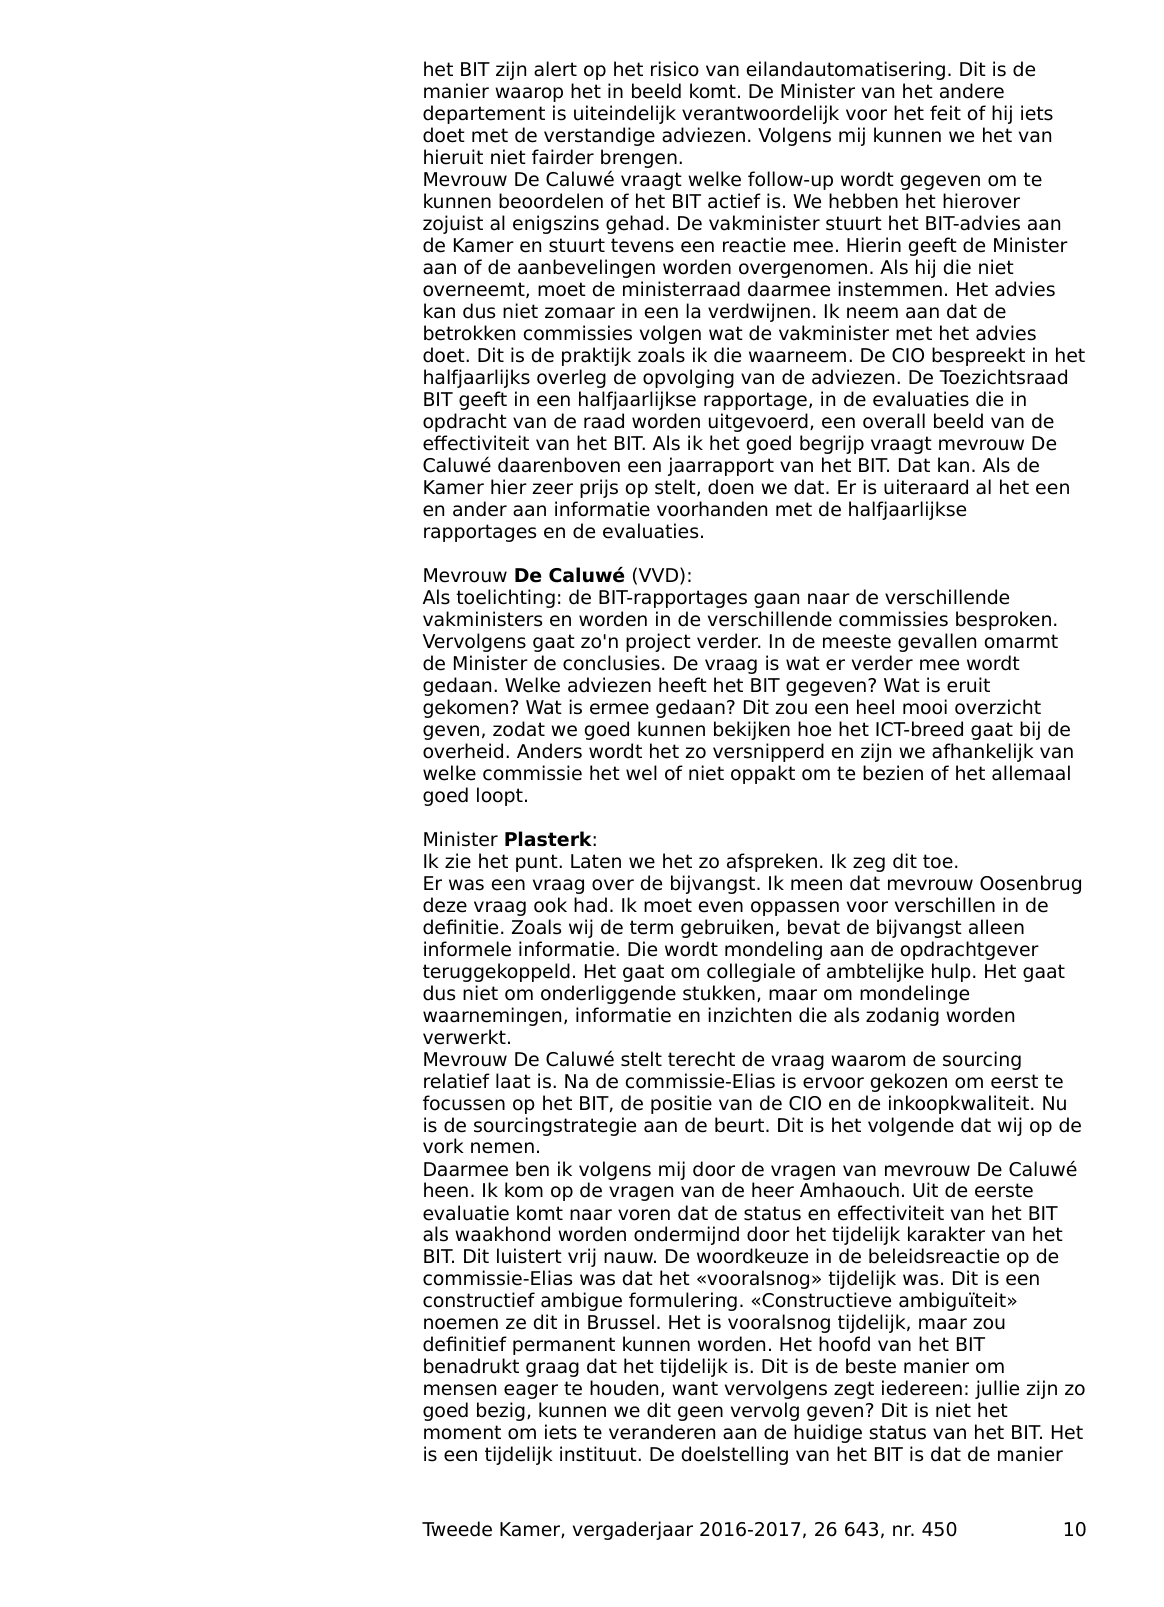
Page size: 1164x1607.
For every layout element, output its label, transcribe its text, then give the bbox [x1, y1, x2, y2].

text Ik zie het punt. Laten we het zo afspreken. Ik zeg dit toe. [422, 851, 1087, 873]
text Mevrouw De Caluwé (VVD): [422, 565, 1087, 587]
text Daarmee ben ik volgens mij door de vragen van mevrouw De Caluwé heen. Ik kom op de vragen van de heer Amhaouch. Uit de eerste evaluatie komt naar voren dat de status en effectiviteit van het BIT als waakhond worden ondermijnd door het tijdelijk karakter van het BIT. Dit luistert vrij nauw. De woordkeuze in de beleidsreactie op de commissie-Elias was dat het «vooralsnog» tijdelijk was. Dit is een constructief ambigue formulering. «Constructieve ambiguïteit» noemen ze dit in Brussel. Het is vooralsnog tijdelijk, maar zou definitief permanent kunnen worden. Het hoofd van het BIT benadrukt graag dat het tijdelijk is. Dit is de beste manier om mensen eager te houden, want vervolgens zegt iedereen: jullie zijn zo goed bezig, kunnen we dit geen vervolg geven? Dit is niet het moment om iets te veranderen aan de huidige status van het BIT. Het is een tijdelijk instituut. De doelstelling van het BIT is dat de manier [422, 1158, 1087, 1466]
text Mevrouw De Caluwé vraagt welke follow-up wordt gegeven om te kunnen beoordelen of het BIT actief is. We hebben het hierover zojuist al enigszins gehad. De vakminister stuurt het BIT-advies aan de Kamer en stuurt tevens een reactie mee. Hierin geeft de Minister aan of de aanbevelingen worden overgenomen. Als hij die niet overneemt, moet de ministerraad daarmee instemmen. Het advies kan dus niet zomaar in een la verdwijnen. Ik neem aan dat de betrokken commissies volgen wat de vakminister met het advies doet. Dit is de praktijk zoals ik die waarneem. De CIO bespreekt in het halfjaarlijks overleg de opvolging van de adviezen. De Toezichtsraad BIT geeft in een halfjaarlijkse rapportage, in de evaluaties die in opdracht van de raad worden uitgevoerd, een overall beeld van de effectiviteit van het BIT. Als ik het goed begrijp vraagt mevrouw De Caluwé daarenboven een jaarrapport van het BIT. Dat kan. Als de Kamer hier zeer prijs op stelt, doen we dat. Er is uiteraard al het een en ander aan informatie voorhanden met de halfjaarlijkse rapportages en de evaluaties. [422, 169, 1087, 543]
text Als toelichting: de BIT-rapportages gaan naar de verschillende vakministers en worden in de verschillende commissies besproken. Vervolgens gaat zo'n project verder. In de meeste gevallen omarmt de Minister de conclusies. De vraag is wat er verder mee wordt gedaan. Welke adviezen heeft het BIT gegeven? Wat is eruit gekomen? Wat is ermee gedaan? Dit zou een heel mooi overzicht geven, zodat we goed kunnen bekijken hoe het ICT-breed gaat bij de overheid. Anders wordt het zo versnipperd en zijn we afhankelijk van welke commissie het wel of niet oppakt om te bezien of het allemaal goed loopt. [422, 587, 1087, 807]
text Minister Plasterk: [422, 829, 1087, 851]
text Mevrouw De Caluwé stelt terecht de vraag waarom de sourcing relatief laat is. Na de commissie-Elias is ervoor gekozen om eerst te focussen op het BIT, de positie van de CIO en de inkoopkwaliteit. Nu is de sourcingstrategie aan de beurt. Dit is het volgende dat wij op de vork nemen. [422, 1048, 1087, 1158]
text Er was een vraag over de bijvangst. Ik meen dat mevrouw Oosenbrug deze vraag ook had. Ik moet even oppassen voor verschillen in de definitie. Zoals wij de term gebruiken, bevat de bijvangst alleen informele informatie. Die wordt mondeling aan de opdrachtgever teruggekoppeld. Het gaat om collegiale of ambtelijke hulp. Het gaat dus niet om onderliggende stukken, maar om mondelinge waarnemingen, informatie en inzichten die als zodanig worden verwerkt. [422, 873, 1087, 1048]
text het BIT zijn alert op het risico van eilandautomatisering. Dit is de manier waarop het in beeld komt. De Minister van het andere departement is uiteindelijk verantwoordelijk voor het feit of hij iets doet met de verstandige adviezen. Volgens mij kunnen we het van hieruit niet fairder brengen. [422, 59, 1087, 169]
